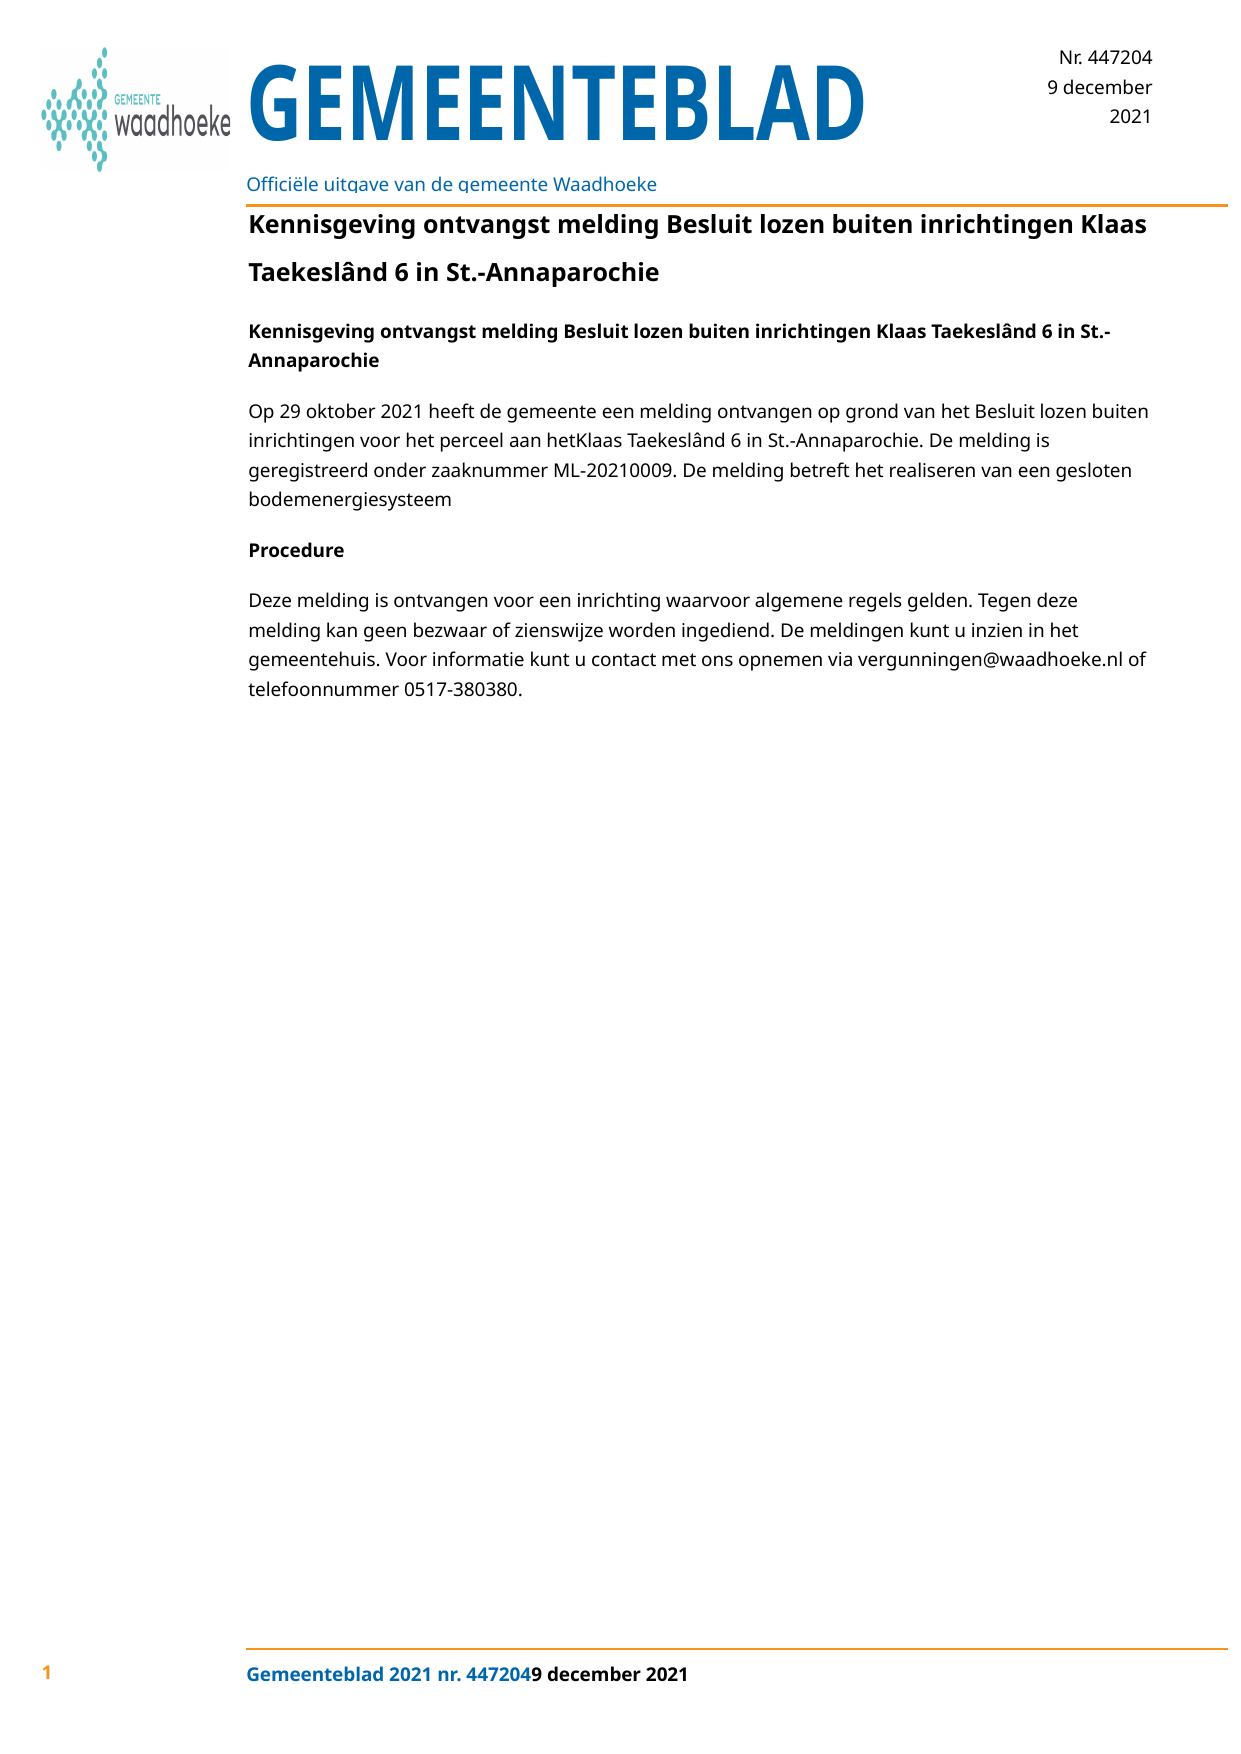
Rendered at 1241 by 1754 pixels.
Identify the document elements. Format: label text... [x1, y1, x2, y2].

text Op 29 oktober 2021 heeft de gemeente een melding ontvangen op grond van het Besluit lozen buiten inrichtingen voor het perceel aan hetKlaas Taekeslând 6 in St.-Annaparochie. De melding is geregistreerd onder zaaknummer ML-20210009. De melding betreft het realiseren van een gesloten bodemenergiesysteem [248, 398, 1152, 512]
text Kennisgeving ontvangst melding Besluit lozen buiten inrichtingen Klaas Taekeslând 6 in St.-Annaparochie [248, 318, 1152, 373]
text Procedure [248, 537, 1152, 563]
picture [41, 47, 231, 172]
text Deze melding is ontvangen voor een inrichting waarvoor algemene regels gelden. Tegen deze melding kan geen bezwaar of zienswijze worden ingediend. De meldingen kunt u inzien in het gemeentehuis. Voor informatie kunt u contact met ons opnemen via vergunningen@waadhoeke.nl of telefoonnummer 0517-380380. [248, 587, 1152, 702]
text Kennisgeving ontvangst melding Besluit lozen buiten inrichtingen Klaas Taekeslând 6 in St.-Annaparochie [248, 207, 1152, 288]
